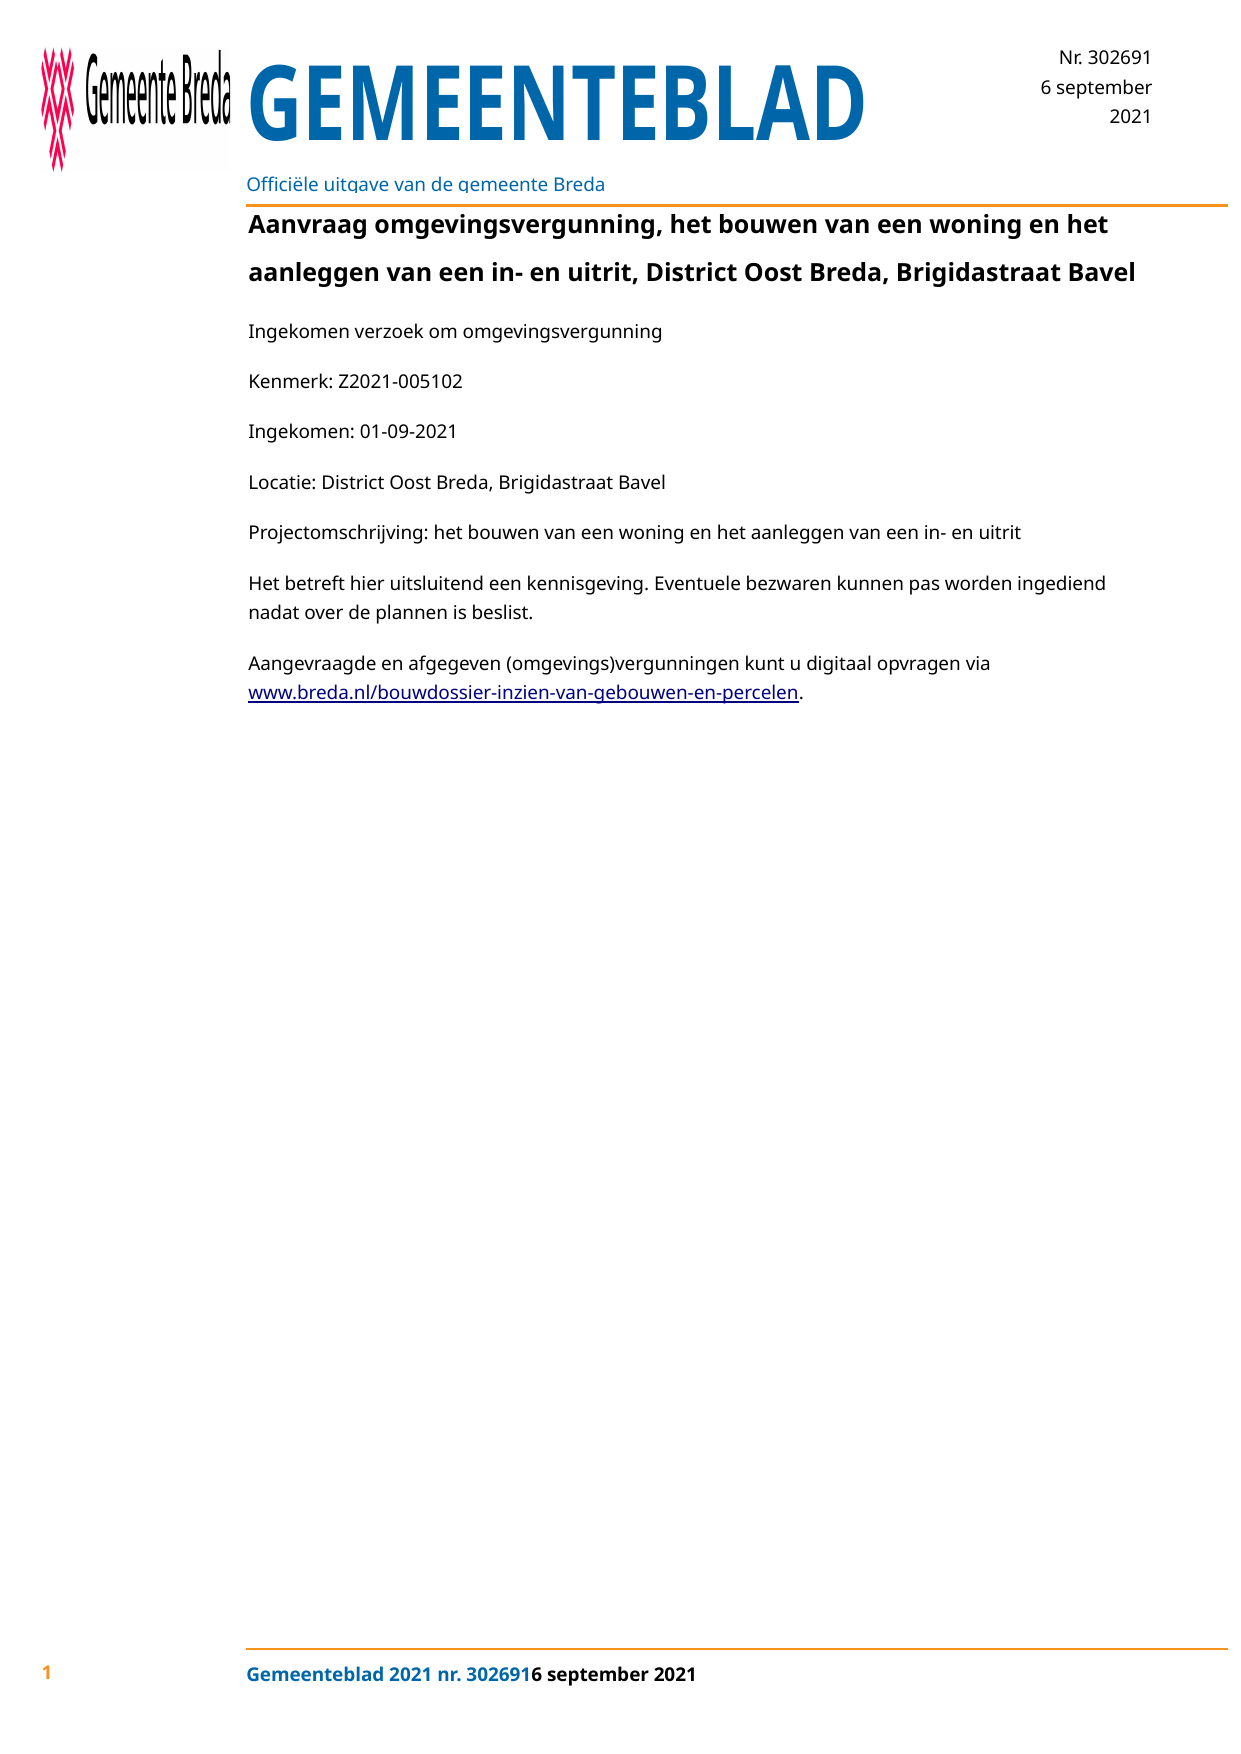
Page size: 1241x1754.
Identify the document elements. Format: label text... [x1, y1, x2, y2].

text Aangevraagde en afgegeven (omgevings)vergunningen kunt u digitaal opvragen via www.breda.nl/bouwdossier-inzien-van-gebouwen-en-percelen. [248, 650, 1152, 705]
text Locatie: District Oost Breda, Brigidastraat Bavel [248, 469, 1152, 495]
text Projectomschrijving: het bouwen van een woning en het aanleggen van een in- en uitrit [248, 519, 1152, 545]
text Aanvraag omgevingsvergunning, het bouwen van een woning en het aanleggen van een in- en uitrit, District Oost Breda, Brigidastraat Bavel [248, 207, 1152, 288]
text Ingekomen: 01-09-2021 [248, 419, 1152, 444]
text Het betreft hier uitsluitend een kennisgeving. Eventuele bezwaren kunnen pas worden ingediend nadat over de plannen is beslist. [248, 570, 1152, 625]
text Kenmerk: Z2021-005102 [248, 368, 1152, 394]
picture [41, 47, 231, 172]
text Ingekomen verzoek om omgevingsvergunning [248, 318, 1152, 344]
